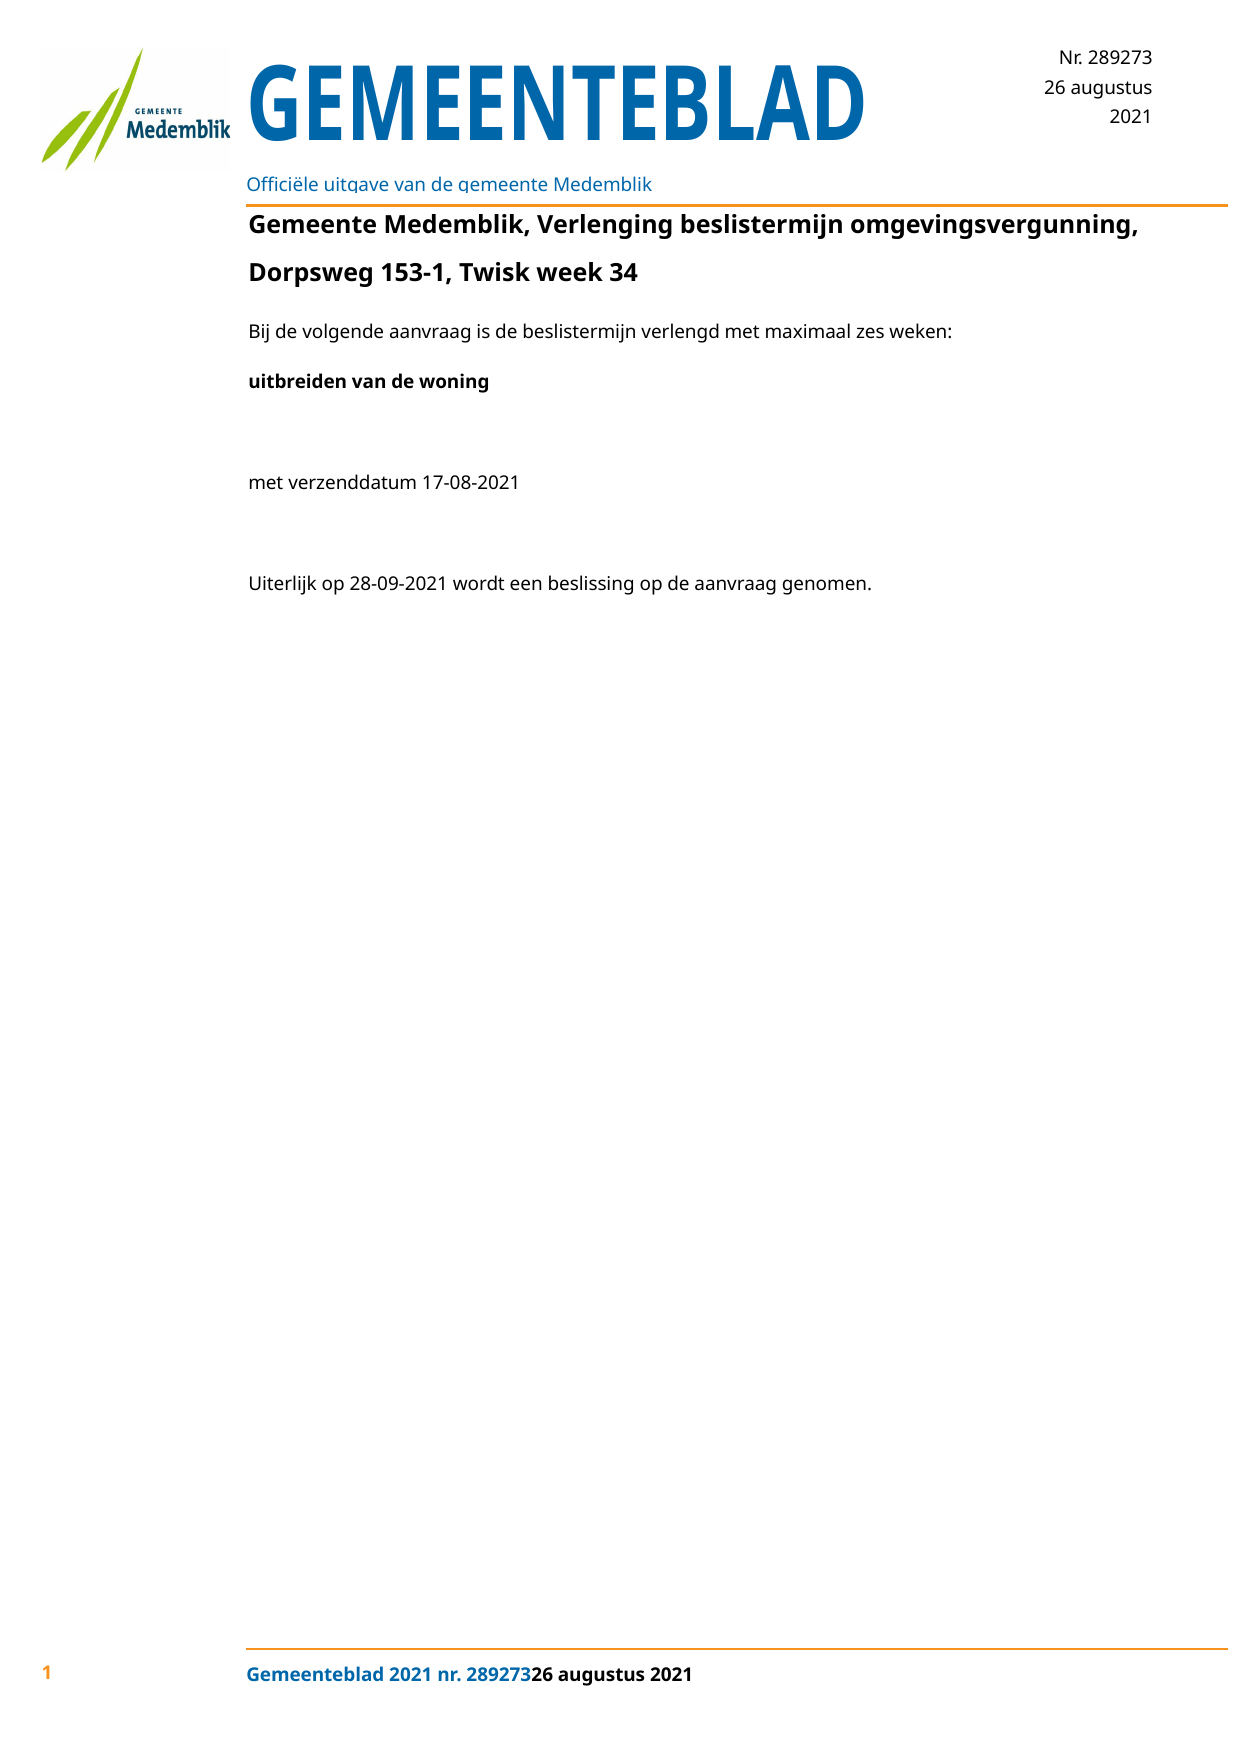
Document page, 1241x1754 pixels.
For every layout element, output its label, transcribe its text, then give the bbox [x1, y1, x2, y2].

text uitbreiden van de woning [248, 368, 1152, 394]
text Uiterlijk op 28-09-2021 wordt een beslissing op de aanvraag genomen. [248, 570, 1152, 596]
text Gemeente Medemblik, Verlenging beslistermijn omgevingsvergunning, Dorpsweg 153-1, Twisk week 34 [248, 207, 1152, 288]
picture [41, 47, 231, 172]
text met verzenddatum 17-08-2021 [248, 469, 1152, 495]
text Bij de volgende aanvraag is de beslistermijn verlengd met maximaal zes weken: [248, 318, 1152, 344]
